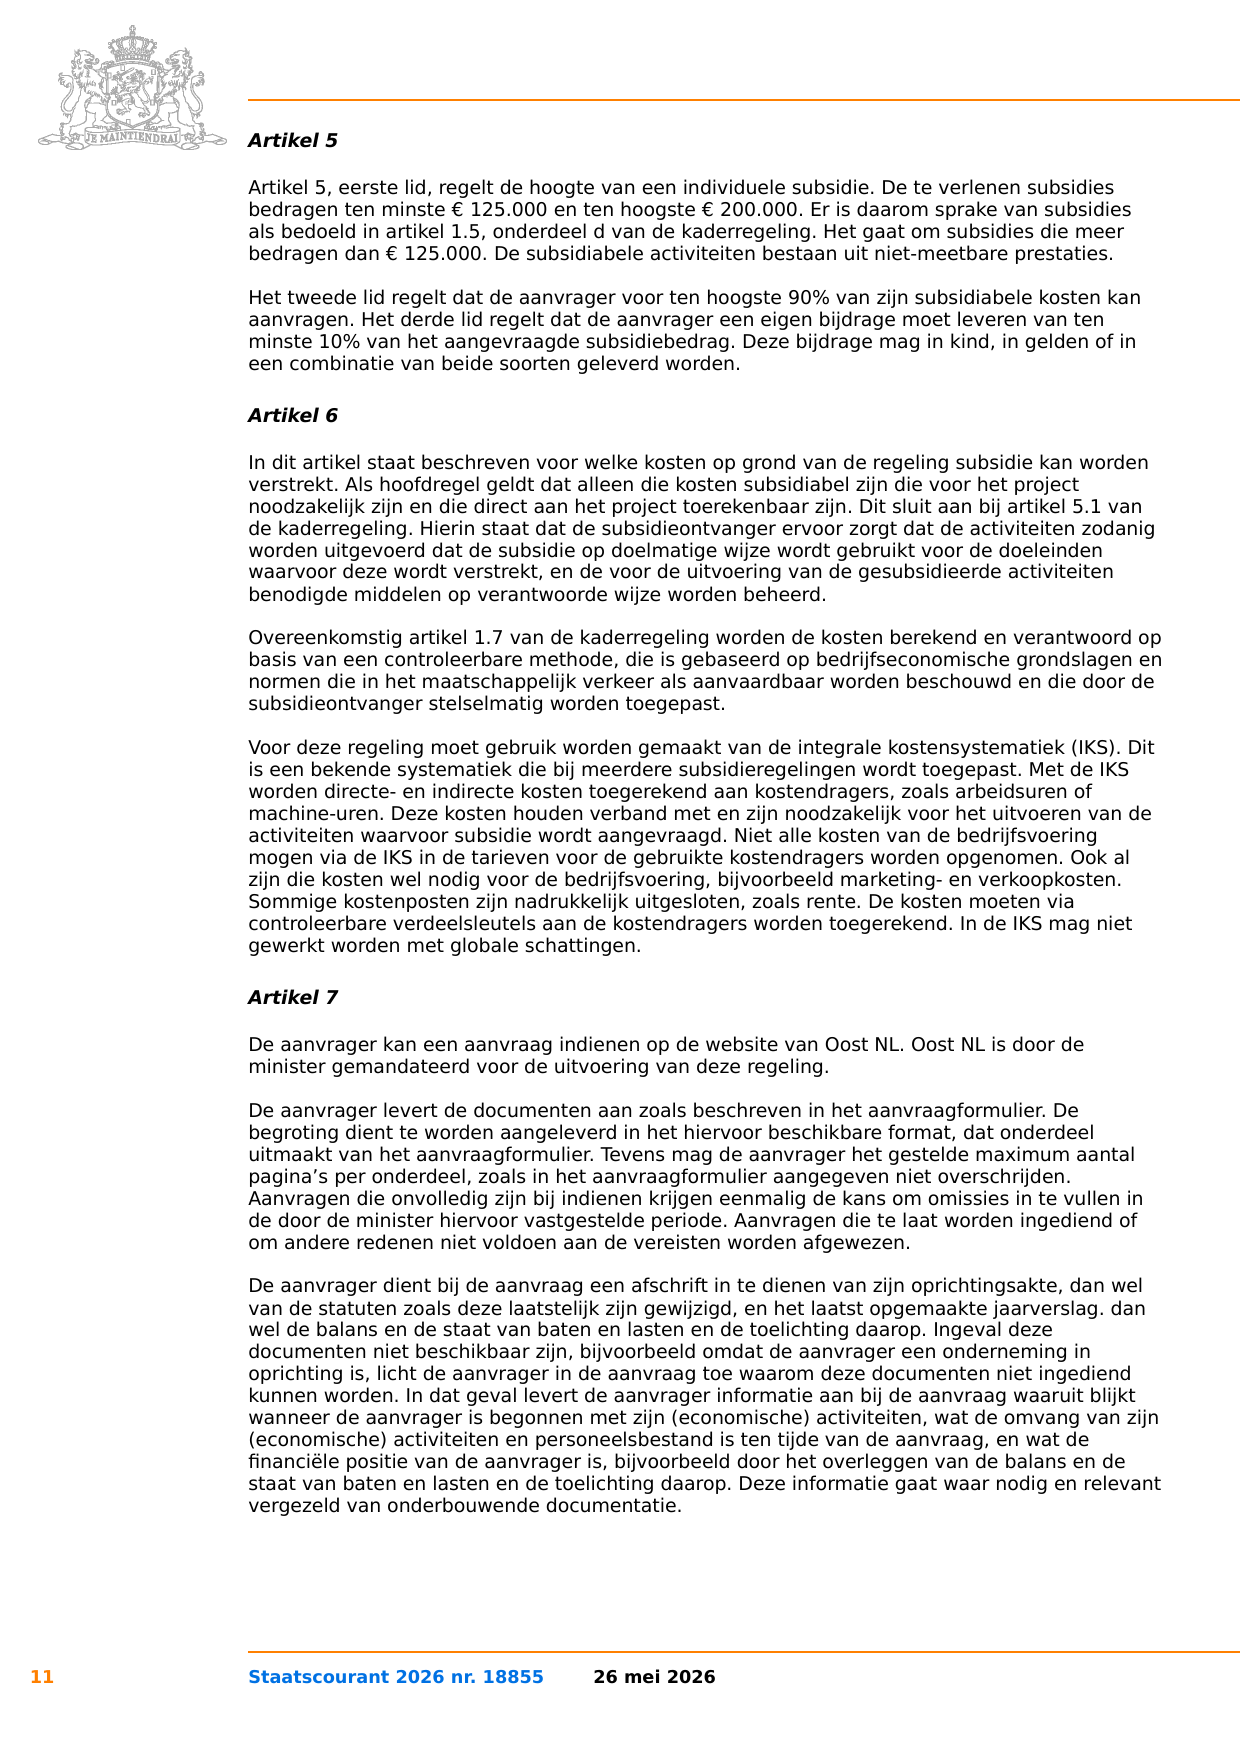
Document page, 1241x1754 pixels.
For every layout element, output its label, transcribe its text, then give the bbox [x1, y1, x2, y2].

text Voor deze regeling moet gebruik worden gemaakt van de integrale kostensystematiek (IKS). Dit is een bekende systematiek die bij meerdere subsidieregelingen wordt toegepast. Met de IKS worden directe- en indirecte kosten toegerekend aan kostendragers, zoals arbeidsuren of machine-uren. Deze kosten houden verband met en zijn noodzakelijk voor het uitvoeren van de activiteiten waarvoor subsidie wordt aangevraagd. Niet alle kosten van de bedrijfsvoering mogen via de IKS in de tarieven voor de gebruikte kostendragers worden opgenomen. Ook al zijn die kosten wel nodig voor de bedrijfsvoering, bijvoorbeeld marketing- en verkoopkosten. Sommige kostenposten zijn nadrukkelijk uitgesloten, zoals rente. De kosten moeten via controleerbare verdeelsleutels aan de kostendragers worden toegerekend. In de IKS mag niet gewerkt worden met globale schattingen. [248, 737, 1163, 957]
text De aanvrager levert de documenten aan zoals beschreven in het aanvraagformulier. De begroting dient te worden aangeleverd in het hiervoor beschikbare format, dat onderdeel uitmaakt van het aanvraagformulier. Tevens mag de aanvrager het gestelde maximum aantal pagina’s per onderdeel, zoals in het aanvraagformulier aangegeven niet overschrijden. Aanvragen die onvolledig zijn bij indienen krijgen eenmalig de kans om omissies in te vullen in de door de minister hiervoor vastgestelde periode. Aanvragen die te laat worden ingediend of om andere redenen niet voldoen aan de vereisten worden afgewezen. [248, 1100, 1163, 1253]
text De aanvrager dient bij de aanvraag een afschrift in te dienen van zijn oprichtingsakte, dan wel van de statuten zoals deze laatstelijk zijn gewijzigd, en het laatst opgemaakte jaarverslag. dan wel de balans en de staat van baten en lasten en de toelichting daarop. Ingeval deze documenten niet beschikbaar zijn, bijvoorbeeld omdat de aanvrager een onderneming in oprichting is, licht de aanvrager in de aanvraag toe waarom deze documenten niet ingediend kunnen worden. In dat geval levert de aanvrager informatie aan bij de aanvraag waaruit blijkt wanneer de aanvrager is begonnen met zijn (economische) activiteiten, wat de omvang van zijn (economische) activiteiten en personeelsbestand is ten tijde van de aanvraag, en wat de financiële positie van de aanvrager is, bijvoorbeeld door het overleggen van de balans en de staat van baten en lasten en de toelichting daarop. Deze informatie gaat waar nodig en relevant vergezeld van onderbouwende documentatie. [248, 1275, 1163, 1517]
subtitle Artikel 7 [248, 987, 1163, 1009]
subtitle Artikel 5 [248, 130, 1163, 152]
text Artikel 5, eerste lid, regelt de hoogte van een individuele subsidie. De te verlenen subsidies bedragen ten minste € 125.000 en ten hoogste € 200.000. Er is daarom sprake van subsidies als bedoeld in artikel 1.5, onderdeel d van de kaderregeling. Het gaat om subsidies die meer bedragen dan € 125.000. De subsidiabele activiteiten bestaan uit niet-meetbare prestaties. [248, 177, 1163, 265]
text De aanvrager kan een aanvraag indienen op de website van Oost NL. Oost NL is door de minister gemandateerd voor de uitvoering van deze regeling. [248, 1034, 1163, 1078]
text In dit artikel staat beschreven voor welke kosten op grond van de regeling subsidie kan worden verstrekt. Als hoofdregel geldt dat alleen die kosten subsidiabel zijn die voor het project noodzakelijk zijn en die direct aan het project toerekenbaar zijn. Dit sluit aan bij artikel 5.1 van de kaderregeling. Hierin staat dat de subsidieontvanger ervoor zorgt dat de activiteiten zodanig worden uitgevoerd dat de subsidie op doelmatige wijze wordt gebruikt voor de doeleinden waarvoor deze wordt verstrekt, en de voor de uitvoering van de gesubsidieerde activiteiten benodigde middelen op verantwoorde wijze worden beheerd. [248, 452, 1163, 605]
picture [38, 25, 227, 150]
text Het tweede lid regelt dat de aanvrager voor ten hoogste 90% van zijn subsidiabele kosten kan aanvragen. Het derde lid regelt dat de aanvrager een eigen bijdrage moet leveren van ten minste 10% van het aangevraagde subsidiebedrag. Deze bijdrage mag in kind, in gelden of in een combinatie van beide soorten geleverd worden. [248, 287, 1163, 374]
subtitle Artikel 6 [248, 404, 1163, 427]
text Overeenkomstig artikel 1.7 van de kaderregeling worden de kosten berekend en verantwoord op basis van een controleerbare methode, die is gebaseerd op bedrijfseconomische grondslagen en normen die in het maatschappelijk verkeer als aanvaardbaar worden beschouwd en die door de subsidieontvanger stelselmatig worden toegepast. [248, 627, 1163, 715]
